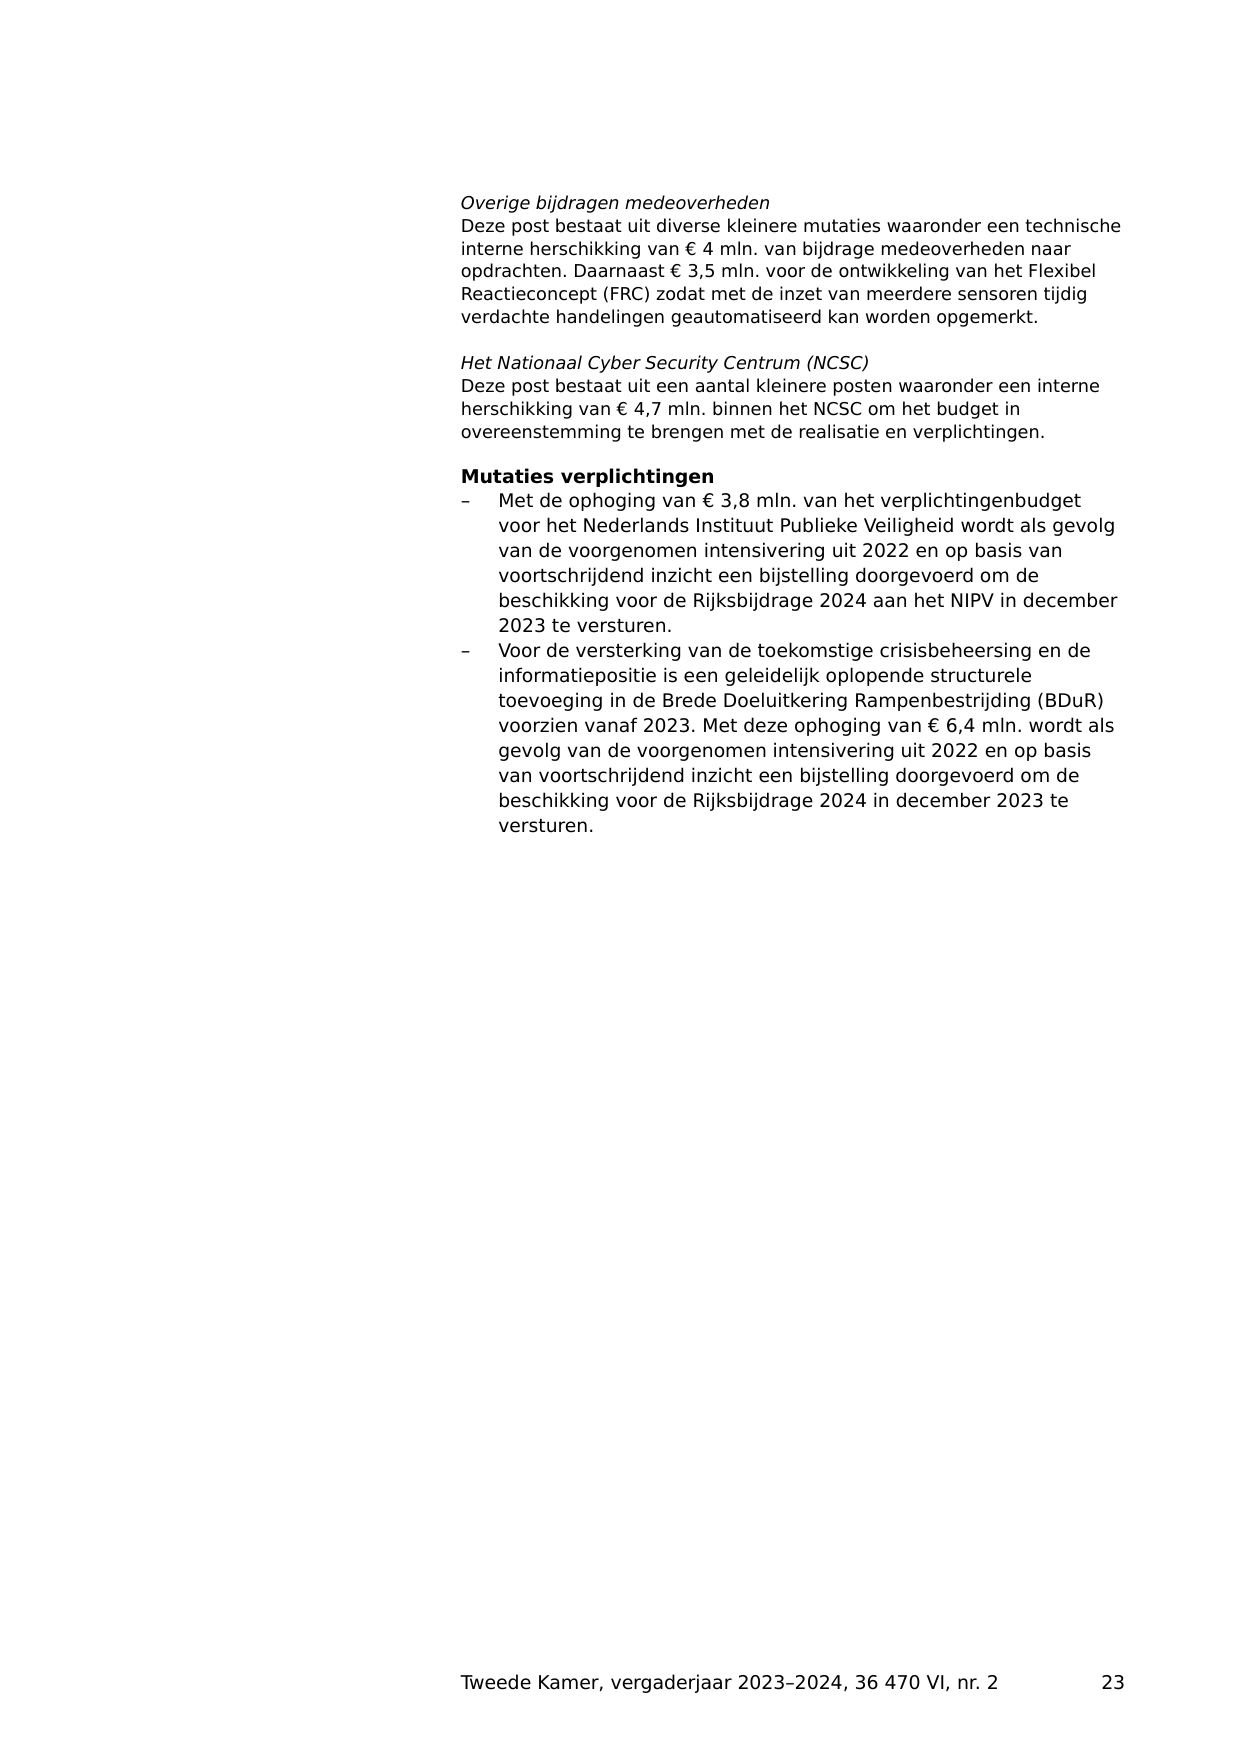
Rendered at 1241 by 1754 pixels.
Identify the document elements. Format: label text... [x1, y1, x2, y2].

list Voor de versterking van de toekomstige crisisbeheersing en de informatiepositie is een geleidelijk oplopende structurele toevoeging in de Brede Doeluitkering Rampenbestrijding (BDuR) voorzien vanaf 2023. Met deze ophoging van € 6,4 mln. wordt als gevolg van de voorgenomen intensivering uit 2022 en op basis van voortschrijdend inzicht een bijstelling doorgevoerd om de beschikking voor de Rijksbijdrage 2024 in december 2023 te versturen. [461, 638, 1125, 838]
text Het Nationaal Cyber Security Centrum (NCSC) Deze post bestaat uit een aantal kleinere posten waaronder een interne herschikking van € 4,7 mln. binnen het NCSC om het budget in overeenstemming te brengen met de realisatie en verplichtingen. [461, 351, 1125, 443]
list Met de ophoging van € 3,8 mln. van het verplichtingenbudget voor het Nederlands Instituut Publieke Veiligheid wordt als gevolg van de voorgenomen intensivering uit 2022 en op basis van voortschrijdend inzicht een bijstelling doorgevoerd om de beschikking voor de Rijksbijdrage 2024 aan het NIPV in december 2023 te versturen. [461, 488, 1125, 638]
text Mutaties verplichtingen [461, 466, 1125, 488]
text Overige bijdragen medeoverheden Deze post bestaat uit diverse kleinere mutaties waaronder een technische interne herschikking van € 4 mln. van bijdrage medeoverheden naar opdrachten. Daarnaast € 3,5 mln. voor de ontwikkeling van het Flexibel Reactieconcept (FRC) zodat met de inzet van meerdere sensoren tijdig verdachte handelingen geautomatiseerd kan worden opgemerkt. [461, 191, 1125, 328]
